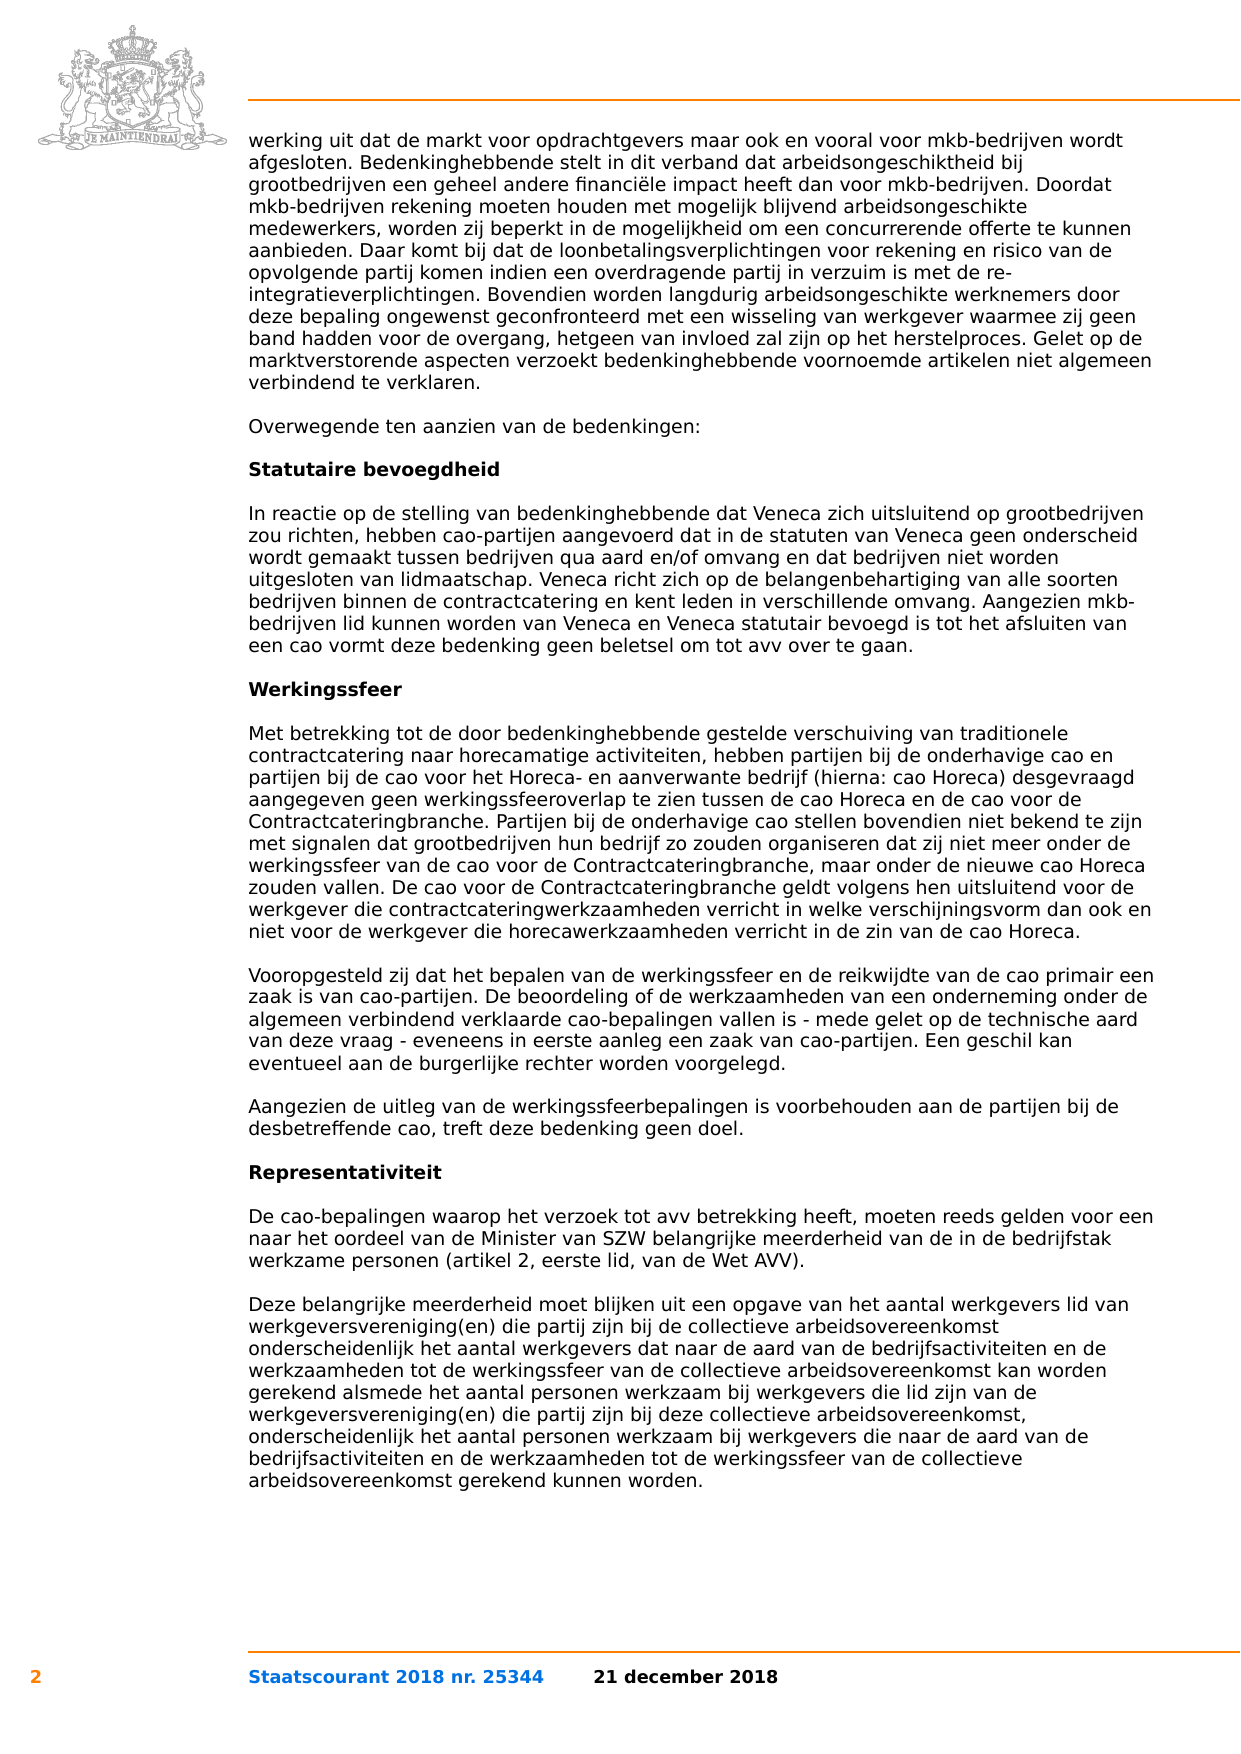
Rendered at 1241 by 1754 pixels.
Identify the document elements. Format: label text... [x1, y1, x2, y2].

text Aangezien de uitleg van de werkingssfeerbepalingen is voorbehouden aan de partijen bij de desbetreffende cao, treft deze bedenking geen doel. [248, 1096, 1163, 1140]
subtitle Werkingssfeer [248, 679, 1163, 701]
text In reactie op de stelling van bedenkinghebbende dat Veneca zich uitsluitend op grootbedrijven zou richten, hebben cao-partijen aangevoerd dat in de statuten van Veneca geen onderscheid wordt gemaakt tussen bedrijven qua aard en/of omvang en dat bedrijven niet worden uitgesloten van lidmaatschap. Veneca richt zich op de belangenbehartiging van alle soorten bedrijven binnen de contractcatering en kent leden in verschillende omvang. Aangezien mkb-bedrijven lid kunnen worden van Veneca en Veneca statutair bevoegd is tot het afsluiten van een cao vormt deze bedenking geen beletsel om tot avv over te gaan. [248, 503, 1163, 657]
picture [38, 25, 227, 150]
text Deze belangrijke meerderheid moet blijken uit een opgave van het aantal werkgevers lid van werkgeversvereniging(en) die partij zijn bij de collectieve arbeidsovereenkomst onderscheidenlijk het aantal werkgevers dat naar de aard van de bedrijfsactiviteiten en de werkzaamheden tot de werkingssfeer van de collectieve arbeidsovereenkomst kan worden gerekend alsmede het aantal personen werkzaam bij werkgevers die lid zijn van de werkgeversvereniging(en) die partij zijn bij deze collectieve arbeidsovereenkomst, onderscheidenlijk het aantal personen werkzaam bij werkgevers die naar de aard van de bedrijfsactiviteiten en de werkzaamheden tot de werkingssfeer van de collectieve arbeidsovereenkomst gerekend kunnen worden. [248, 1294, 1163, 1492]
subtitle Representativiteit [248, 1162, 1163, 1184]
text De cao-bepalingen waarop het verzoek tot avv betrekking heeft, moeten reeds gelden voor een naar het oordeel van de Minister van SZW belangrijke meerderheid van de in de bedrijfstak werkzame personen (artikel 2, eerste lid, van de Wet AVV). [248, 1206, 1163, 1272]
text werking uit dat de markt voor opdrachtgevers maar ook en vooral voor mkb-bedrijven wordt afgesloten. Bedenkinghebbende stelt in dit verband dat arbeidsongeschiktheid bij grootbedrijven een geheel andere financiële impact heeft dan voor mkb-bedrijven. Doordat mkb-bedrijven rekening moeten houden met mogelijk blijvend arbeidsongeschikte medewerkers, worden zij beperkt in de mogelijkheid om een concurrerende offerte te kunnen aanbieden. Daar komt bij dat de loonbetalingsverplichtingen voor rekening en risico van de opvolgende partij komen indien een overdragende partij in verzuim is met de re-integratieverplichtingen. Bovendien worden langdurig arbeidsongeschikte werknemers door deze bepaling ongewenst geconfronteerd met een wisseling van werkgever waarmee zij geen band hadden voor de overgang, hetgeen van invloed zal zijn op het herstelproces. Gelet op de marktverstorende aspecten verzoekt bedenkinghebbende voornoemde artikelen niet algemeen verbindend te verklaren. [248, 130, 1163, 394]
text Overwegende ten aanzien van de bedenkingen: [248, 416, 1163, 437]
text Vooropgesteld zij dat het bepalen van de werkingssfeer en de reikwijdte van de cao primair een zaak is van cao-partijen. De beoordeling of de werkzaamheden van een onderneming onder de algemeen verbindend verklaarde cao-bepalingen vallen is - mede gelet op de technische aard van deze vraag - eveneens in eerste aanleg een zaak van cao-partijen. Een geschil kan eventueel aan de burgerlijke rechter worden voorgelegd. [248, 964, 1163, 1074]
text Met betrekking tot de door bedenkinghebbende gestelde verschuiving van traditionele contractcatering naar horecamatige activiteiten, hebben partijen bij de onderhavige cao en partijen bij de cao voor het Horeca- en aanverwante bedrijf (hierna: cao Horeca) desgevraagd aangegeven geen werkingssfeeroverlap te zien tussen de cao Horeca en de cao voor de Contractcateringbranche. Partijen bij de onderhavige cao stellen bovendien niet bekend te zijn met signalen dat grootbedrijven hun bedrijf zo zouden organiseren dat zij niet meer onder de werkingssfeer van de cao voor de Contractcateringbranche, maar onder de nieuwe cao Horeca zouden vallen. De cao voor de Contractcateringbranche geldt volgens hen uitsluitend voor de werkgever die contractcateringwerkzaamheden verricht in welke verschijningsvorm dan ook en niet voor de werkgever die horecawerkzaamheden verricht in de zin van de cao Horeca. [248, 723, 1163, 943]
subtitle Statutaire bevoegdheid [248, 459, 1163, 481]
